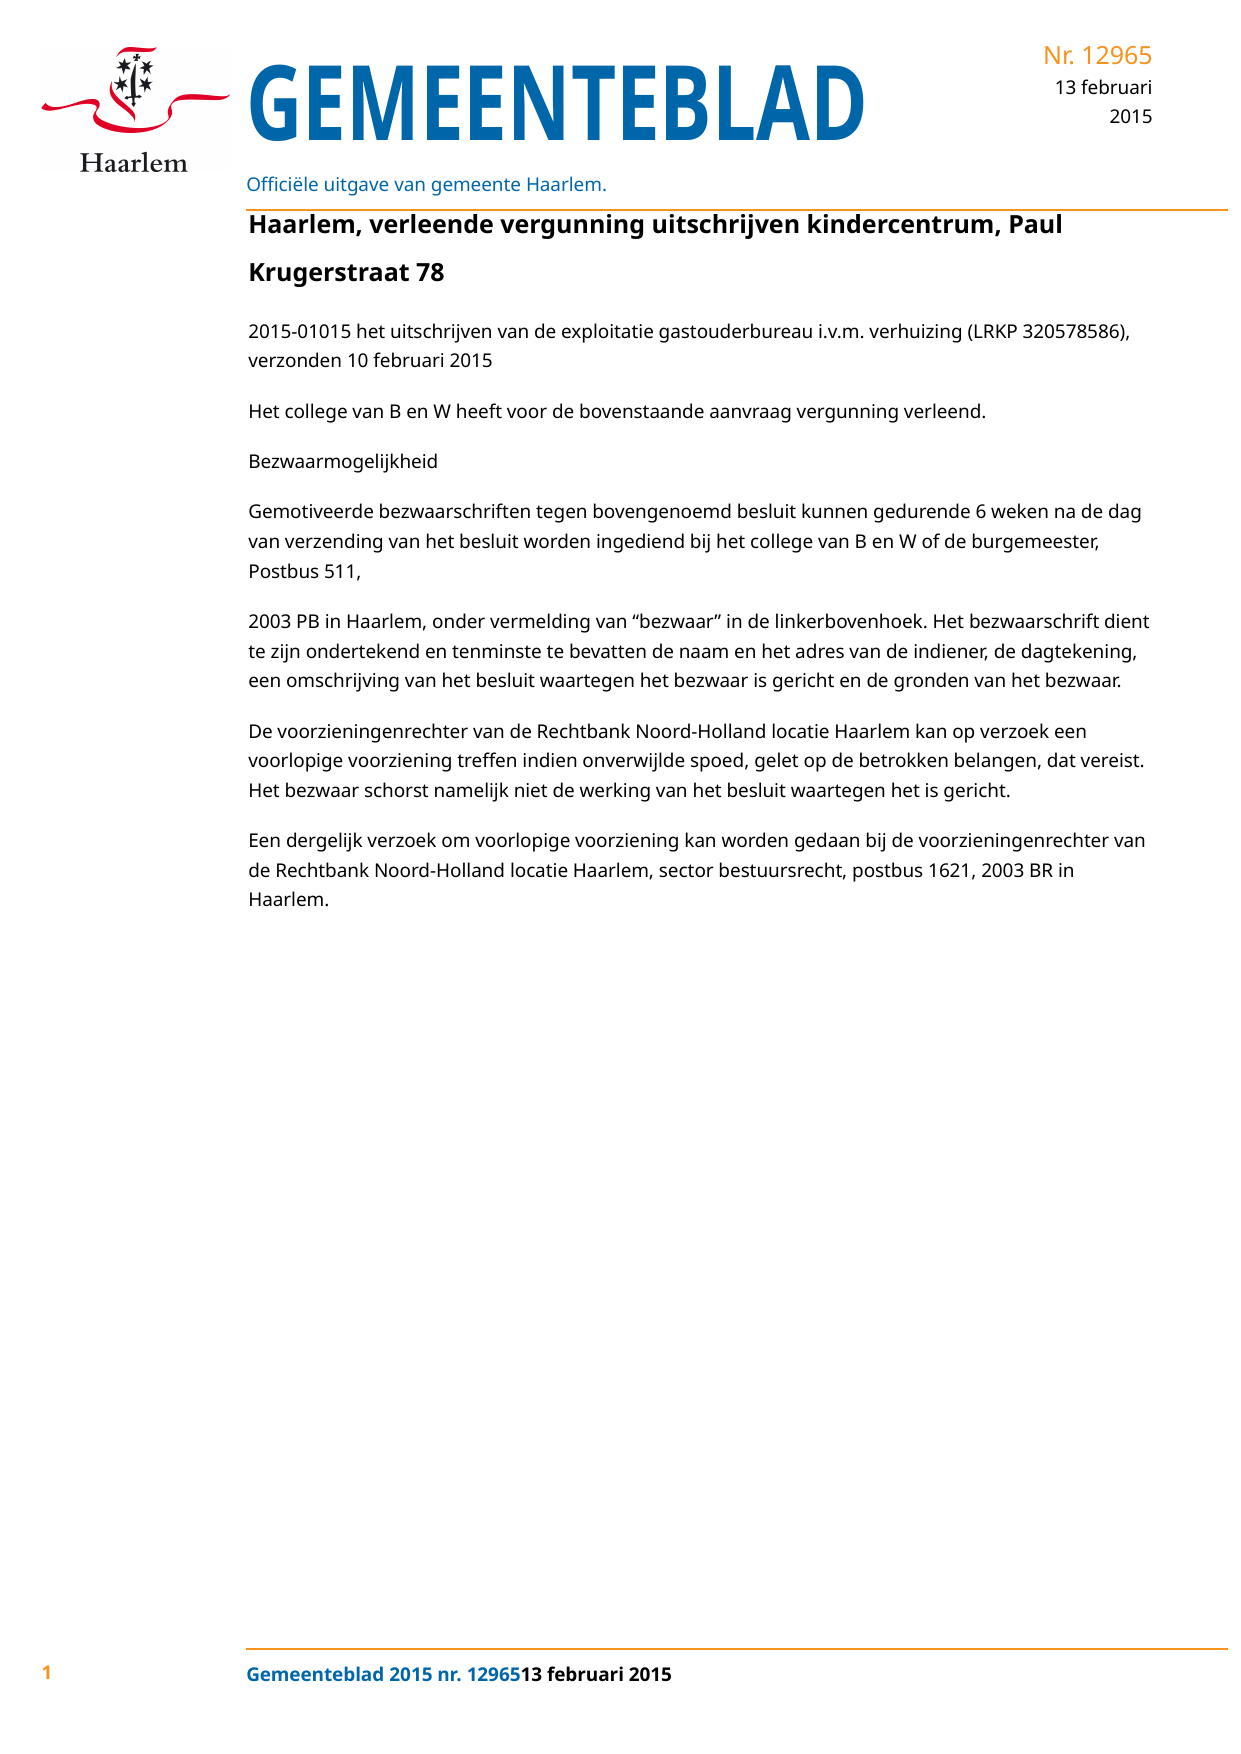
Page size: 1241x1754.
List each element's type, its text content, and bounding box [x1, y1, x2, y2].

text 2015-01015 het uitschrijven van de exploitatie gastouderbureau i.v.m. verhuizing (LRKP 320578586), verzonden 10 februari 2015 [248, 318, 1152, 373]
text Haarlem, verleende vergunning uitschrijven kindercentrum, Paul Krugerstraat 78 [248, 211, 1152, 288]
text Een dergelijk verzoek om voorlopige voorziening kan worden gedaan bij de voorzieningenrechter van de Rechtbank Noord-Holland locatie Haarlem, sector bestuursrecht, postbus 1621, 2003 BR in Haarlem. [248, 827, 1152, 912]
picture [41, 47, 231, 172]
text 2003 PB in Haarlem, onder vermelding van “bezwaar” in de linkerbovenhoek. Het bezwaarschrift dient te zijn ondertekend en tenminste te bevatten de naam en het adres van de indiener, de dagtekening, een omschrijving van het besluit waartegen het bezwaar is gericht en de gronden van het bezwaar. [248, 608, 1152, 693]
text Bezwaarmogelijkheid [248, 448, 1152, 474]
text Het college van B en W heeft voor de bovenstaande aanvraag vergunning verleend. [248, 398, 1152, 424]
text De voorzieningenrechter van de Rechtbank Noord-Holland locatie Haarlem kan op verzoek een voorlopige voorziening treffen indien onverwijlde spoed, gelet op de betrokken belangen, dat vereist. Het bezwaar schorst namelijk niet de werking van het besluit waartegen het is gericht. [248, 718, 1152, 803]
text Gemotiveerde bezwaarschriften tegen bovengenoemd besluit kunnen gedurende 6 weken na de dag van verzending van het besluit worden ingediend bij het college van B en W of de burgemeester, Postbus 511, [248, 499, 1152, 584]
